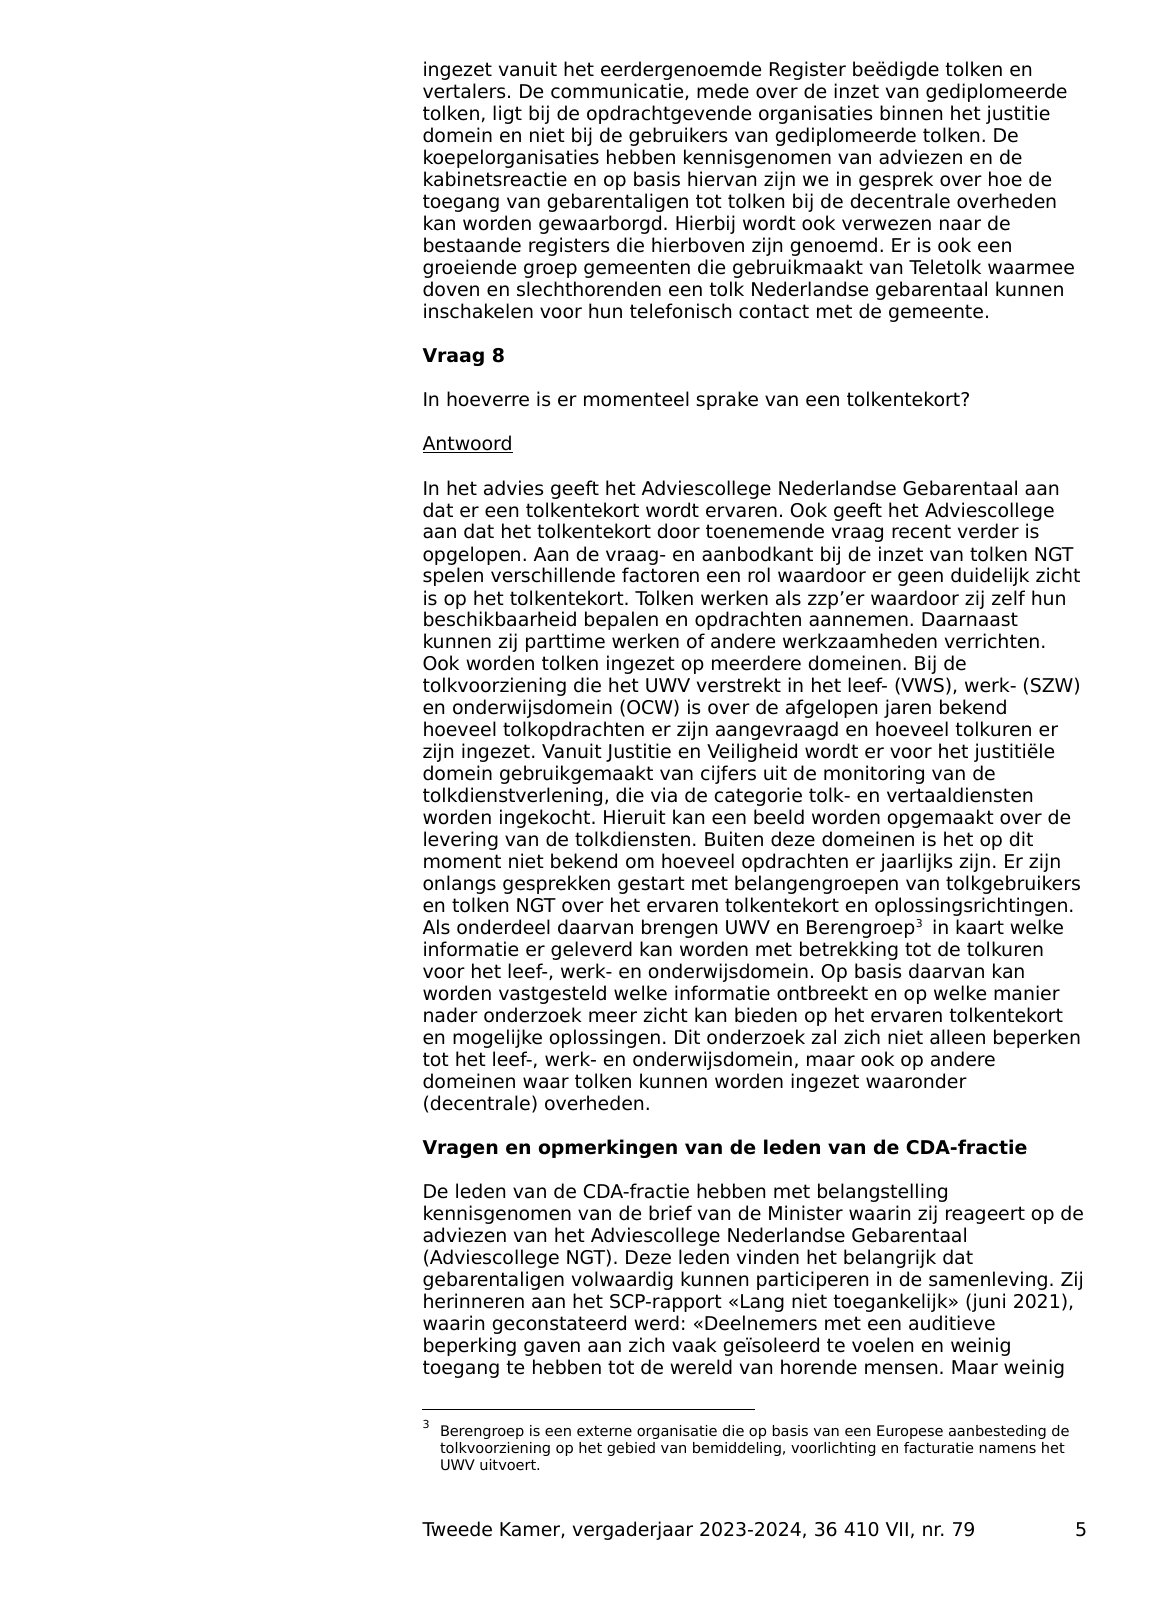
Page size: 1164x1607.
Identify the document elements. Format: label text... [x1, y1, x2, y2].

text Berengroep is een externe organisatie die op basis van een Europese aanbesteding de tolkvoorziening op het gebied van bemiddeling, voorlichting en facturatie namens het UWV uitvoert. [422, 1418, 1087, 1474]
subtitle Vragen en opmerkingen van de leden van de CDA-fractie [422, 1137, 1087, 1159]
text In het advies geeft het Adviescollege Nederlandse Gebarentaal aan dat er een tolkentekort wordt ervaren. Ook geeft het Adviescollege aan dat het tolkentekort door toenemende vraag recent verder is opgelopen. Aan de vraag- en aanbodkant bij de inzet van tolken NGT spelen verschillende factoren een rol waardoor er geen duidelijk zicht is op het tolkentekort. Tolken werken als zzp’er waardoor zij zelf hun beschikbaarheid bepalen en opdrachten aannemen. Daarnaast kunnen zij parttime werken of andere werkzaamheden verrichten. Ook worden tolken ingezet op meerdere domeinen. Bij de tolkvoorziening die het UWV verstrekt in het leef- (VWS), werk- (SZW) en onderwijsdomein (OCW) is over de afgelopen jaren bekend hoeveel tolkopdrachten er zijn aangevraagd en hoeveel tolkuren er zijn ingezet. Vanuit Justitie en Veiligheid wordt er voor het justitiële domein gebruikgemaakt van cijfers uit de monitoring van de tolkdienstverlening, die via de categorie tolk- en vertaaldiensten worden ingekocht. Hieruit kan een beeld worden opgemaakt over de levering van de tolkdiensten. Buiten deze domeinen is het op dit moment niet bekend om hoeveel opdrachten er jaarlijks zijn. Er zijn onlangs gesprekken gestart met belangengroepen van tolkgebruikers en tolken NGT over het ervaren tolkentekort en oplossingsrichtingen. Als onderdeel daarvan brengen UWV en Berengroep in kaart welke informatie er geleverd kan worden met betrekking tot de tolkuren voor het leef-, werk- en onderwijsdomein. Op basis daarvan kan worden vastgesteld welke informatie ontbreekt en op welke manier nader onderzoek meer zicht kan bieden op het ervaren tolkentekort en mogelijke oplossingen. Dit onderzoek zal zich niet alleen beperken tot het leef-, werk- en onderwijsdomein, maar ook op andere domeinen waar tolken kunnen worden ingezet waaronder (decentrale) overheden. [422, 477, 1087, 1115]
subtitle Vraag 8 [422, 345, 1087, 367]
subtitle Antwoord [422, 433, 1087, 455]
text ingezet vanuit het eerdergenoemde Register beëdigde tolken en vertalers. De communicatie, mede over de inzet van gediplomeerde tolken, ligt bij de opdrachtgevende organisaties binnen het justitie domein en niet bij de gebruikers van gediplomeerde tolken. De koepelorganisaties hebben kennisgenomen van adviezen en de kabinetsreactie en op basis hiervan zijn we in gesprek over hoe de toegang van gebarentaligen tot tolken bij de decentrale overheden kan worden gewaarborgd. Hierbij wordt ook verwezen naar de bestaande registers die hierboven zijn genoemd. Er is ook een groeiende groep gemeenten die gebruikmaakt van Teletolk waarmee doven en slechthorenden een tolk Nederlandse gebarentaal kunnen inschakelen voor hun telefonisch contact met de gemeente. [422, 59, 1087, 323]
text In hoeverre is er momenteel sprake van een tolkentekort? [422, 389, 1087, 411]
text De leden van de CDA-fractie hebben met belangstelling kennisgenomen van de brief van de Minister waarin zij reageert op de adviezen van het Adviescollege Nederlandse Gebarentaal (Adviescollege NGT). Deze leden vinden het belangrijk dat gebarentaligen volwaardig kunnen participeren in de samenleving. Zij herinneren aan het SCP-rapport «Lang niet toegankelijk» (juni 2021), waarin geconstateerd werd: «Deelnemers met een auditieve beperking gaven aan zich vaak geïsoleerd te voelen en weinig toegang te hebben tot de wereld van horende mensen. Maar weinig [422, 1181, 1087, 1379]
